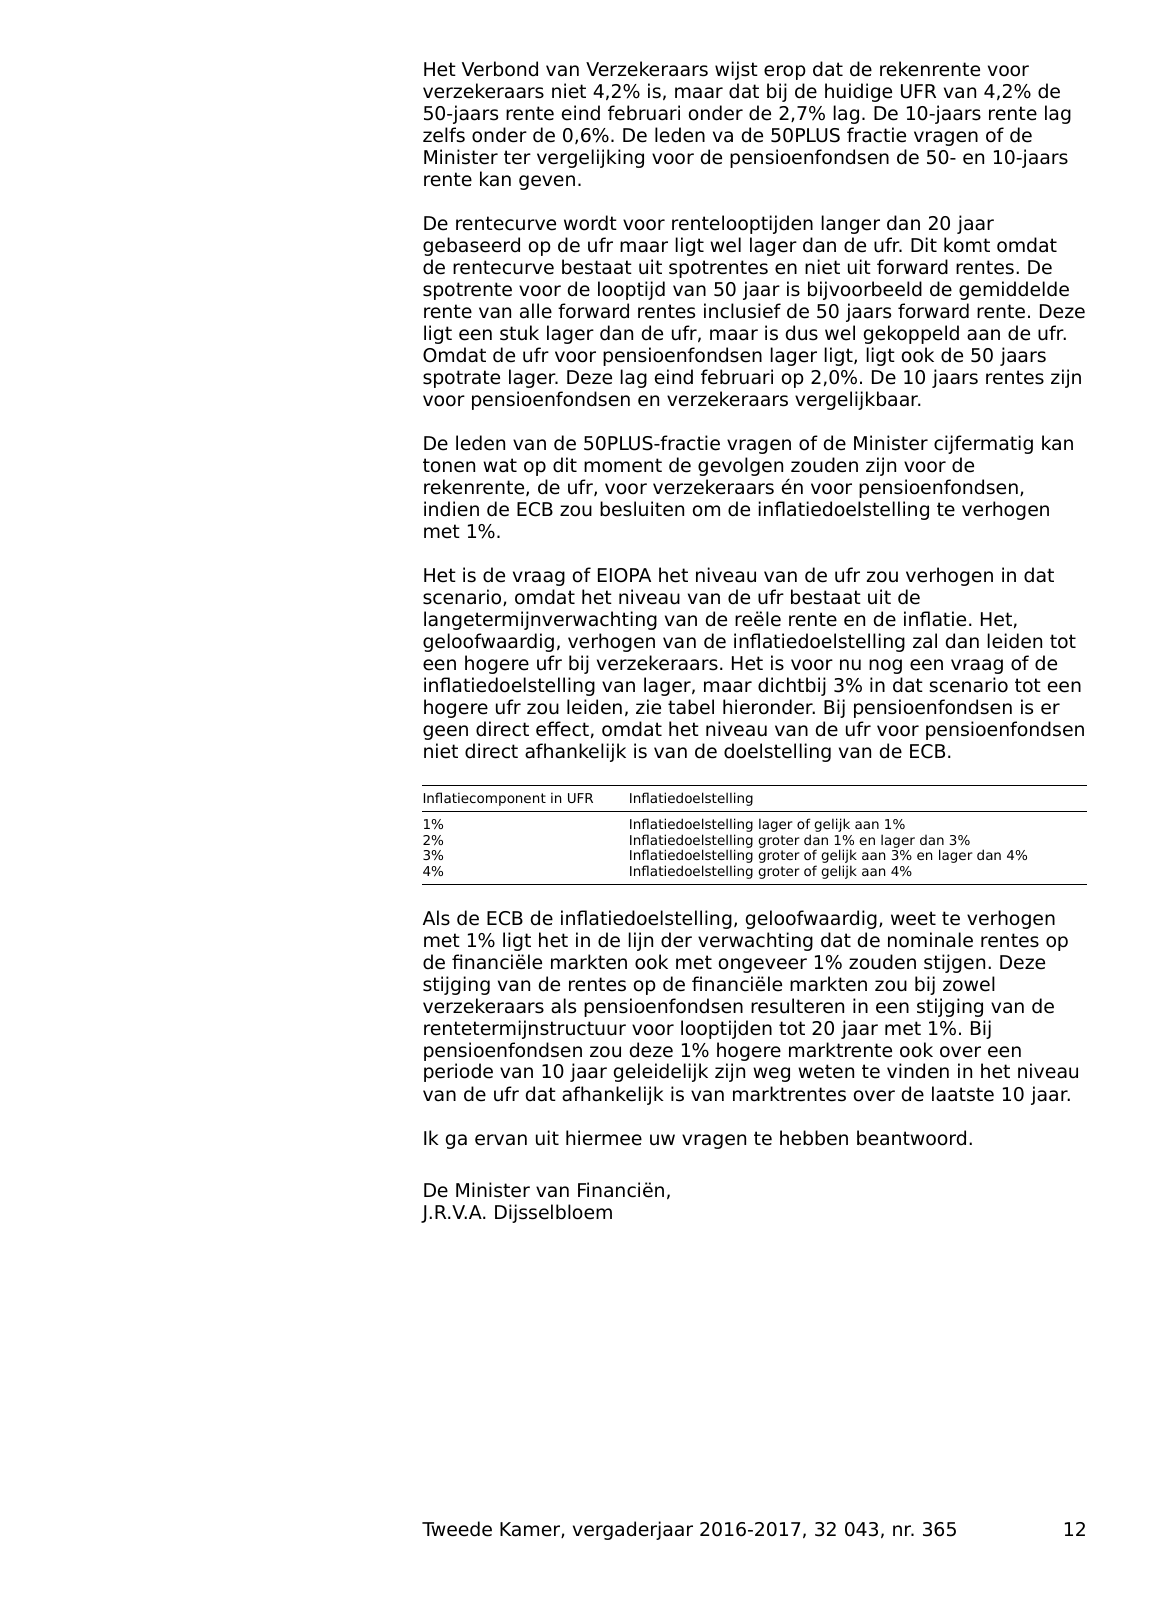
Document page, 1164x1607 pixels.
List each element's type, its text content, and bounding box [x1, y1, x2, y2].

text Ik ga ervan uit hiermee uw vragen te hebben beantwoord. [422, 1128, 1087, 1149]
table_cell Inflatiedoelstelling groter dan 1% en lager dan 3% [623, 833, 1087, 848]
text De leden van de 50PLUS-fractie vragen of de Minister cijfermatig kan tonen wat op dit moment de gevolgen zouden zijn voor de rekenrente, de ufr, voor verzekeraars én voor pensioenfondsen, indien de ECB zou besluiten om de inflatiedoelstelling te verhogen met 1%. [422, 433, 1087, 543]
table_header Inflatiecomponent in UFR [422, 786, 623, 811]
table_cell Inflatiedoelstelling lager of gelijk aan 1% [623, 812, 1087, 832]
table_cell 3% [422, 848, 623, 864]
text Het is de vraag of EIOPA het niveau van de ufr zou verhogen in dat scenario, omdat het niveau van de ufr bestaat uit de langetermijnverwachting van de reële rente en de inflatie. Het, geloofwaardig, verhogen van de inflatiedoelstelling zal dan leiden tot een hogere ufr bij verzekeraars. Het is voor nu nog een vraag of de inflatiedoelstelling van lager, maar dichtbij 3% in dat scenario tot een hogere ufr zou leiden, zie tabel hieronder. Bij pensioenfondsen is er geen direct effect, omdat het niveau van de ufr voor pensioenfondsen niet direct afhankelijk is van de doelstelling van de ECB. [422, 565, 1087, 763]
text De rentecurve wordt voor rentelooptijden langer dan 20 jaar gebaseerd op de ufr maar ligt wel lager dan de ufr. Dit komt omdat de rentecurve bestaat uit spotrentes en niet uit forward rentes. De spotrente voor de looptijd van 50 jaar is bijvoorbeeld de gemiddelde rente van alle forward rentes inclusief de 50 jaars forward rente. Deze ligt een stuk lager dan de ufr, maar is dus wel gekoppeld aan de ufr. Omdat de ufr voor pensioenfondsen lager ligt, ligt ook de 50 jaars spotrate lager. Deze lag eind februari op 2,0%. De 10 jaars rentes zijn voor pensioenfondsen en verzekeraars vergelijkbaar. [422, 213, 1087, 411]
text Als de ECB de inflatiedoelstelling, geloofwaardig, weet te verhogen met 1% ligt het in de lijn der verwachting dat de nominale rentes op de financiële markten ook met ongeveer 1% zouden stijgen. Deze stijging van de rentes op de financiële markten zou bij zowel verzekeraars als pensioenfondsen resulteren in een stijging van de rentetermijnstructuur voor looptijden tot 20 jaar met 1%. Bij pensioenfondsen zou deze 1% hogere marktrente ook over een periode van 10 jaar geleidelijk zijn weg weten te vinden in het niveau van de ufr dat afhankelijk is van marktrentes over de laatste 10 jaar. [422, 908, 1087, 1105]
table_cell 2% [422, 833, 623, 848]
table_cell 4% [422, 864, 623, 884]
table_cell Inflatiedoelstelling groter of gelijk aan 4% [623, 864, 1087, 884]
table_header Inflatiedoelstelling [623, 786, 1087, 811]
table_cell 1% [422, 812, 623, 832]
text Het Verbond van Verzekeraars wijst erop dat de rekenrente voor verzekeraars niet 4,2% is, maar dat bij de huidige UFR van 4,2% de 50-jaars rente eind februari onder de 2,7% lag. De 10-jaars rente lag zelfs onder de 0,6%. De leden va de 50PLUS fractie vragen of de Minister ter vergelijking voor de pensioenfondsen de 50- en 10-jaars rente kan geven. [422, 59, 1087, 191]
table_cell Inflatiedoelstelling groter of gelijk aan 3% en lager dan 4% [623, 848, 1087, 864]
text De Minister van Financiën, J.R.V.A. Dijsselbloem [422, 1179, 1087, 1223]
